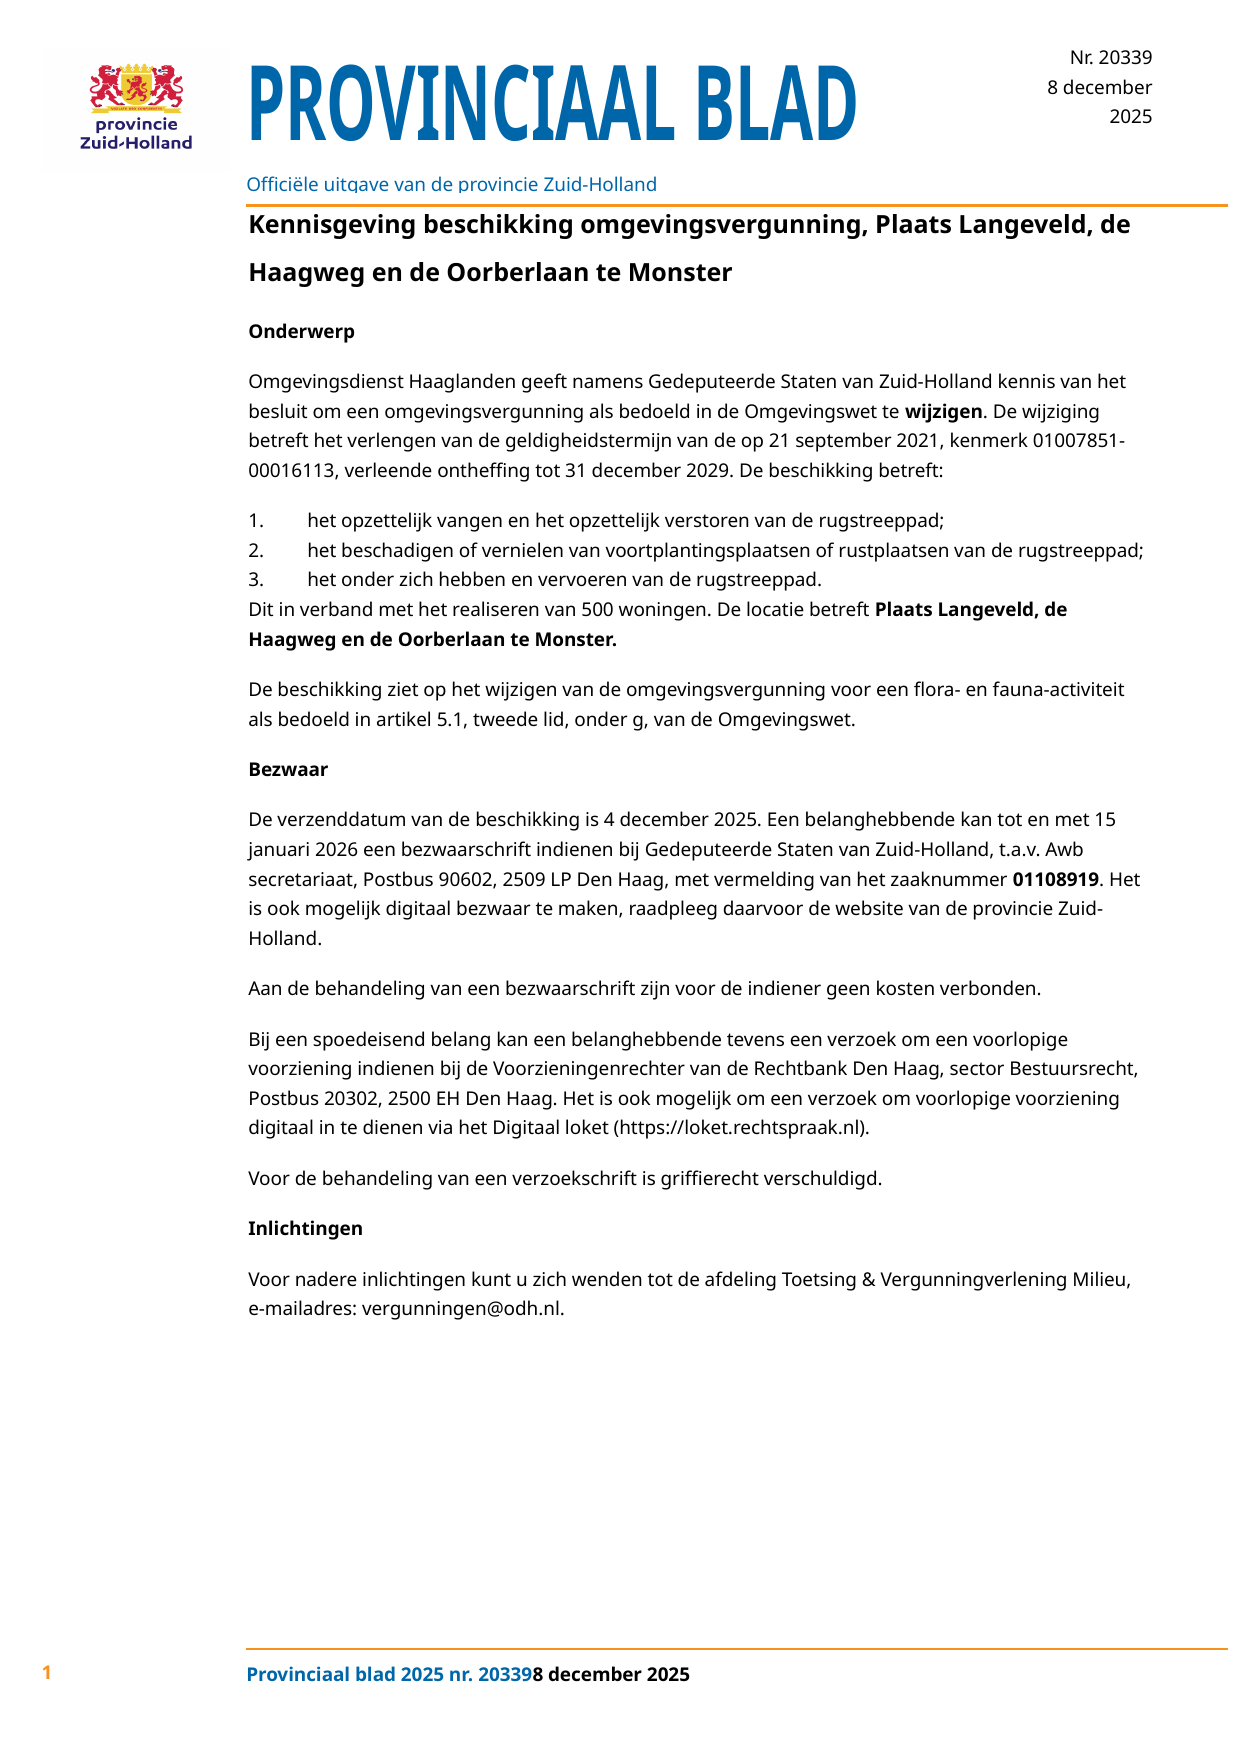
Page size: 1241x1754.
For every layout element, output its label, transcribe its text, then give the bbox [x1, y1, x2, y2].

text Dit in verband met het realiseren van 500 woningen. De locatie betreft Plaats Langeveld, de Haagweg en de Oorberlaan te Monster. [248, 596, 1152, 652]
text Voor de behandeling van een verzoekschrift is griffierecht verschuldigd. [248, 1165, 1152, 1191]
picture [41, 47, 231, 172]
list het opzettelijk vangen en het opzettelijk verstoren van de rugstreeppad; [248, 507, 1152, 533]
text Voor nadere inlichtingen kunt u zich wenden tot de afdeling Toetsing & Vergunningverlening Milieu, e-mailadres: vergunningen@odh.nl. [248, 1266, 1152, 1321]
text Aan de behandeling van een bezwaarschrift zijn voor de indiener geen kosten verbonden. [248, 975, 1152, 1001]
list het onder zich hebben en vervoeren van de rugstreeppad. [248, 567, 1152, 592]
list het beschadigen of vernielen van voortplantingsplaatsen of rustplaatsen van de rugstreeppad; [248, 537, 1152, 563]
text Bij een spoedeisend belang kan een belanghebbende tevens een verzoek om een voorlopige voorziening indienen bij de Voorzieningenrechter van de Rechtbank Den Haag, sector Bestuursrecht, Postbus 20302, 2500 EH Den Haag. Het is ook mogelijk om een verzoek om voorlopige voorziening digitaal in te dienen via het Digitaal loket (https://loket.rechtspraak.nl). [248, 1026, 1152, 1140]
text Kennisgeving beschikking omgevingsvergunning, Plaats Langeveld, de Haagweg en de Oorberlaan te Monster [248, 207, 1152, 288]
text Omgevingsdienst Haaglanden geeft namens Gedeputeerde Staten van Zuid-Holland kennis van het besluit om een omgevingsvergunning als bedoeld in de Omgevingswet te wijzigen. De wijziging betreft het verlengen van de geldigheidstermijn van de op 21 september 2021, kenmerk 01007851-00016113, verleende ontheffing tot 31 december 2029. De beschikking betreft: [248, 368, 1152, 483]
text De verzenddatum van de beschikking is 4 december 2025. Een belanghebbende kan tot en met 15 januari 2026 een bezwaarschrift indienen bij Gedeputeerde Staten van Zuid-Holland, t.a.v. Awb secretariaat, Postbus 90602, 2509 LP Den Haag, met vermelding van het zaaknummer 01108919. Het is ook mogelijk digitaal bezwaar te maken, raadpleeg daarvoor de website van de provincie Zuid-Holland. [248, 807, 1152, 951]
text Inlichtingen [248, 1215, 1152, 1241]
text Bezwaar [248, 756, 1152, 782]
text Onderwerp [248, 318, 1152, 344]
text De beschikking ziet op het wijzigen van de omgevingsvergunning voor een flora- en fauna-activiteit als bedoeld in artikel 5.1, tweede lid, onder g, van de Omgevingswet. [248, 676, 1152, 732]
